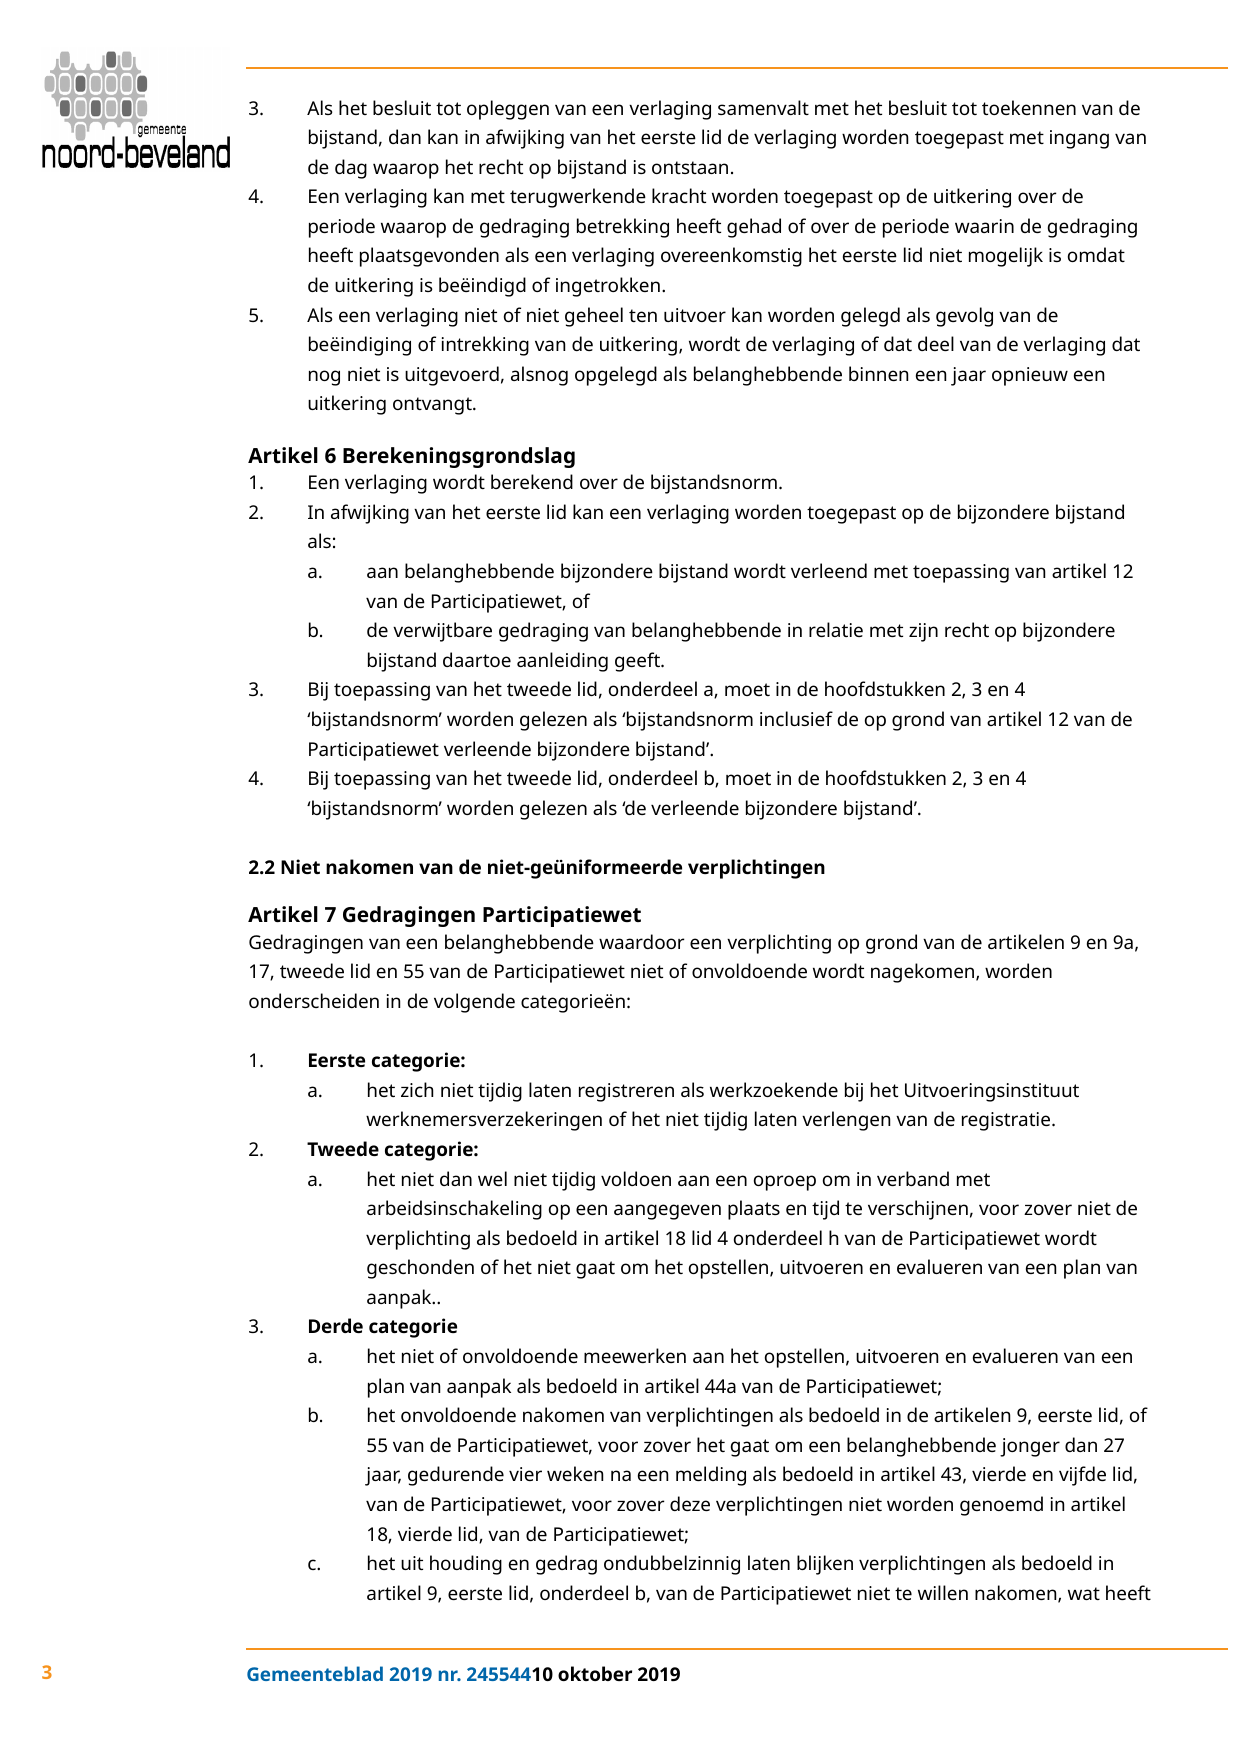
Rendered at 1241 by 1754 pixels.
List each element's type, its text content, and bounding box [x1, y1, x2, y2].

list Bij toepassing van het tweede lid, onderdeel b, moet in de hoofdstukken 2, 3 en 4 ‘bijstandsnorm’ worden gelezen als ‘de verleende bijzondere bijstand’. [248, 765, 1152, 821]
list Als het besluit tot opleggen van een verlaging samenvalt met het besluit tot toekennen van de bijstand, dan kan in afwijking van het eerste lid de verlaging worden toegepast met ingang van de dag waarop het recht op bijstand is ontstaan. [248, 95, 1152, 180]
text Gedragingen van een belanghebbende waardoor een verplichting op grond van de artikelen 9 en 9a, 17, tweede lid en 55 van de Participatiewet niet of onvoldoende wordt nagekomen, worden onderscheiden in de volgende categorieën: [248, 929, 1152, 1014]
list Een verlaging wordt berekend over de bijstandsnorm. [248, 469, 1152, 495]
list Derde categorie [248, 1314, 1152, 1339]
list het onvoldoende nakomen van verplichtingen als bedoeld in de artikelen 9, eerste lid, of 55 van de Participatiewet, voor zover het gaat om een belanghebbende jonger dan 27 jaar, gedurende vier weken na een melding als bedoeld in artikel 43, vierde en vijfde lid, van de Participatiewet, voor zover deze verplichtingen niet worden genoemd in artikel 18, vierde lid, van de Participatiewet; [307, 1402, 1152, 1546]
text Artikel 6 Berekeningsgrondslag [248, 441, 1152, 469]
list de verwijtbare gedraging van belanghebbende in relatie met zijn recht op bijzondere bijstand daartoe aanleiding geeft. [307, 617, 1152, 673]
list aan belanghebbende bijzondere bijstand wordt verleend met toepassing van artikel 12 van de Participatiewet, of [307, 558, 1152, 613]
list het niet dan wel niet tijdig voldoen aan een oproep om in verband met arbeidsinschakeling op een aangegeven plaats en tijd te verschijnen, voor zover niet de verplichting als bedoeld in artikel 18 lid 4 onderdeel h van de Participatiewet wordt geschonden of het niet gaat om het opstellen, uitvoeren en evalueren van een plan van aanpak.. [307, 1166, 1152, 1310]
text Artikel 7 Gedragingen Participatiewet [248, 901, 1152, 929]
list In afwijking van het eerste lid kan een verlaging worden toegepast op de bijzondere bijstand als: [248, 499, 1152, 554]
list Bij toepassing van het tweede lid, onderdeel a, moet in de hoofdstukken 2, 3 en 4 ‘bijstandsnorm’ worden gelezen als ‘bijstandsnorm inclusief de op grond van artikel 12 van de Participatiewet verleende bijzondere bijstand’. [248, 677, 1152, 761]
text 2.2 Niet nakomen van de niet-geüniformeerde verplichtingen [248, 854, 1152, 880]
list Eerste categorie: [248, 1047, 1152, 1073]
picture [41, 47, 231, 172]
list het niet of onvoldoende meewerken aan het opstellen, uitvoeren en evalueren van een plan van aanpak als bedoeld in artikel 44a van de Participatiewet; [307, 1343, 1152, 1398]
list het uit houding en gedrag ondubbelzinnig laten blijken verplichtingen als bedoeld in artikel 9, eerste lid, onderdeel b, van de Participatiewet niet te willen nakomen, wat heeft [307, 1550, 1152, 1606]
list Als een verlaging niet of niet geheel ten uitvoer kan worden gelegd als gevolg van de beëindiging of intrekking van de uitkering, wordt de verlaging of dat deel van de verlaging dat nog niet is uitgevoerd, alsnog opgelegd als belanghebbende binnen een jaar opnieuw een uitkering ontvangt. [248, 302, 1152, 416]
list Een verlaging kan met terugwerkende kracht worden toegepast op de uitkering over de periode waarop de gedraging betrekking heeft gehad of over de periode waarin de gedraging heeft plaatsgevonden als een verlaging overeenkomstig het eerste lid niet mogelijk is omdat de uitkering is beëindigd of ingetrokken. [248, 183, 1152, 298]
list het zich niet tijdig laten registreren als werkzoekende bij het Uitvoeringsinstituut werknemersverzekeringen of het niet tijdig laten verlengen van de registratie. [307, 1077, 1152, 1132]
list Tweede categorie: [248, 1136, 1152, 1162]
